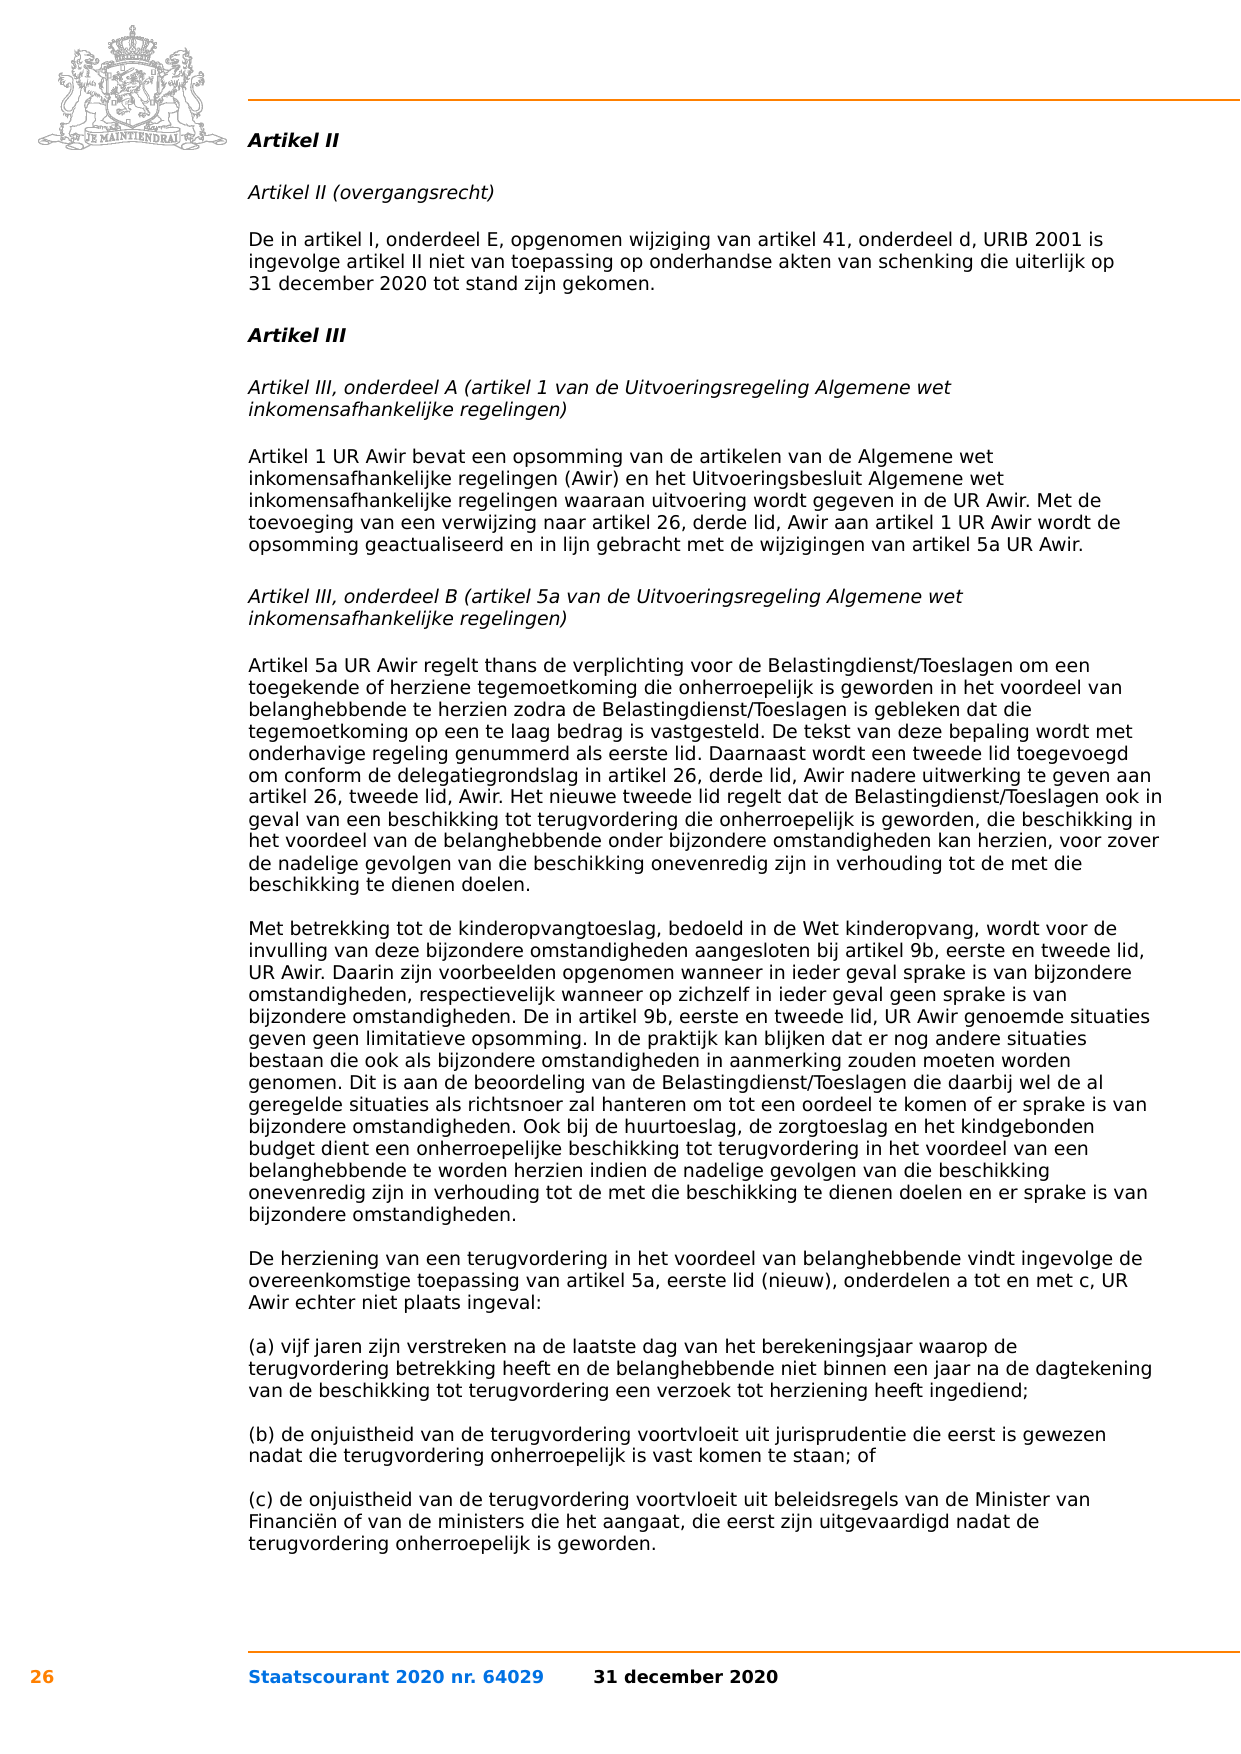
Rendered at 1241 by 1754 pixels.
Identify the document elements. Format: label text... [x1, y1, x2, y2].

text Artikel 5a UR Awir regelt thans de verplichting voor de Belastingdienst/Toeslagen om een toegekende of herziene tegemoetkoming die onherroepelijk is geworden in het voordeel van belanghebbende te herzien zodra de Belastingdienst/Toeslagen is gebleken dat die tegemoetkoming op een te laag bedrag is vastgesteld. De tekst van deze bepaling wordt met onderhavige regeling genummerd als eerste lid. Daarnaast wordt een tweede lid toegevoegd om conform de delegatiegrondslag in artikel 26, derde lid, Awir nadere uitwerking te geven aan artikel 26, tweede lid, Awir. Het nieuwe tweede lid regelt dat de Belastingdienst/Toeslagen ook in geval van een beschikking tot terugvordering die onherroepelijk is geworden, die beschikking in het voordeel van de belanghebbende onder bijzondere omstandigheden kan herzien, voor zover de nadelige gevolgen van die beschikking onevenredig zijn in verhouding tot de met die beschikking te dienen doelen. [248, 654, 1163, 896]
picture [38, 25, 227, 150]
subtitle Artikel III, onderdeel B (artikel 5a van de Uitvoeringsregeling Algemene wet inkomensafhankelijke regelingen) [248, 586, 1163, 629]
text De in artikel I, onderdeel E, opgenomen wijziging van artikel 41, onderdeel d, URIB 2001 is ingevolge artikel II niet van toepassing op onderhandse akten van schenking die uiterlijk op 31 december 2020 tot stand zijn gekomen. [248, 229, 1163, 295]
text (a) vijf jaren zijn verstreken na de laatste dag van het berekeningsjaar waarop de terugvordering betrekking heeft en de belanghebbende niet binnen een jaar na de dagtekening van de beschikking tot terugvordering een verzoek tot herziening heeft ingediend; [248, 1336, 1163, 1402]
subtitle Artikel III [248, 325, 1163, 347]
subtitle Artikel II [248, 130, 1163, 152]
text De herziening van een terugvordering in het voordeel van belanghebbende vindt ingevolge de overeenkomstige toepassing van artikel 5a, eerste lid (nieuw), onderdelen a tot en met c, UR Awir echter niet plaats ingeval: [248, 1248, 1163, 1314]
subtitle Artikel III, onderdeel A (artikel 1 van de Uitvoeringsregeling Algemene wet inkomensafhankelijke regelingen) [248, 377, 1163, 421]
text (b) de onjuistheid van de terugvordering voortvloeit uit jurisprudentie die eerst is gewezen nadat die terugvordering onherroepelijk is vast komen te staan; of [248, 1423, 1163, 1467]
text (c) de onjuistheid van de terugvordering voortvloeit uit beleidsregels van de Minister van Financiën of van de ministers die het aangaat, die eerst zijn uitgevaardigd nadat de terugvordering onherroepelijk is geworden. [248, 1489, 1163, 1555]
text Artikel 1 UR Awir bevat een opsomming van de artikelen van de Algemene wet inkomensafhankelijke regelingen (Awir) en het Uitvoeringsbesluit Algemene wet inkomensafhankelijke regelingen waaraan uitvoering wordt gegeven in de UR Awir. Met de toevoeging van een verwijzing naar artikel 26, derde lid, Awir aan artikel 1 UR Awir wordt de opsomming geactualiseerd en in lijn gebracht met de wijzigingen van artikel 5a UR Awir. [248, 446, 1163, 556]
text Met betrekking tot de kinderopvangtoeslag, bedoeld in de Wet kinderopvang, wordt voor de invulling van deze bijzondere omstandigheden aangesloten bij artikel 9b, eerste en tweede lid, UR Awir. Daarin zijn voorbeelden opgenomen wanneer in ieder geval sprake is van bijzondere omstandigheden, respectievelijk wanneer op zichzelf in ieder geval geen sprake is van bijzondere omstandigheden. De in artikel 9b, eerste en tweede lid, UR Awir genoemde situaties geven geen limitatieve opsomming. In de praktijk kan blijken dat er nog andere situaties bestaan die ook als bijzondere omstandigheden in aanmerking zouden moeten worden genomen. Dit is aan de beoordeling van de Belastingdienst/Toeslagen die daarbij wel de al geregelde situaties als richtsnoer zal hanteren om tot een oordeel te komen of er sprake is van bijzondere omstandigheden. Ook bij de huurtoeslag, de zorgtoeslag en het kindgebonden budget dient een onherroepelijke beschikking tot terugvordering in het voordeel van een belanghebbende te worden herzien indien de nadelige gevolgen van die beschikking onevenredig zijn in verhouding tot de met die beschikking te dienen doelen en er sprake is van bijzondere omstandigheden. [248, 918, 1163, 1226]
subtitle Artikel II (overgangsrecht) [248, 182, 1163, 204]
